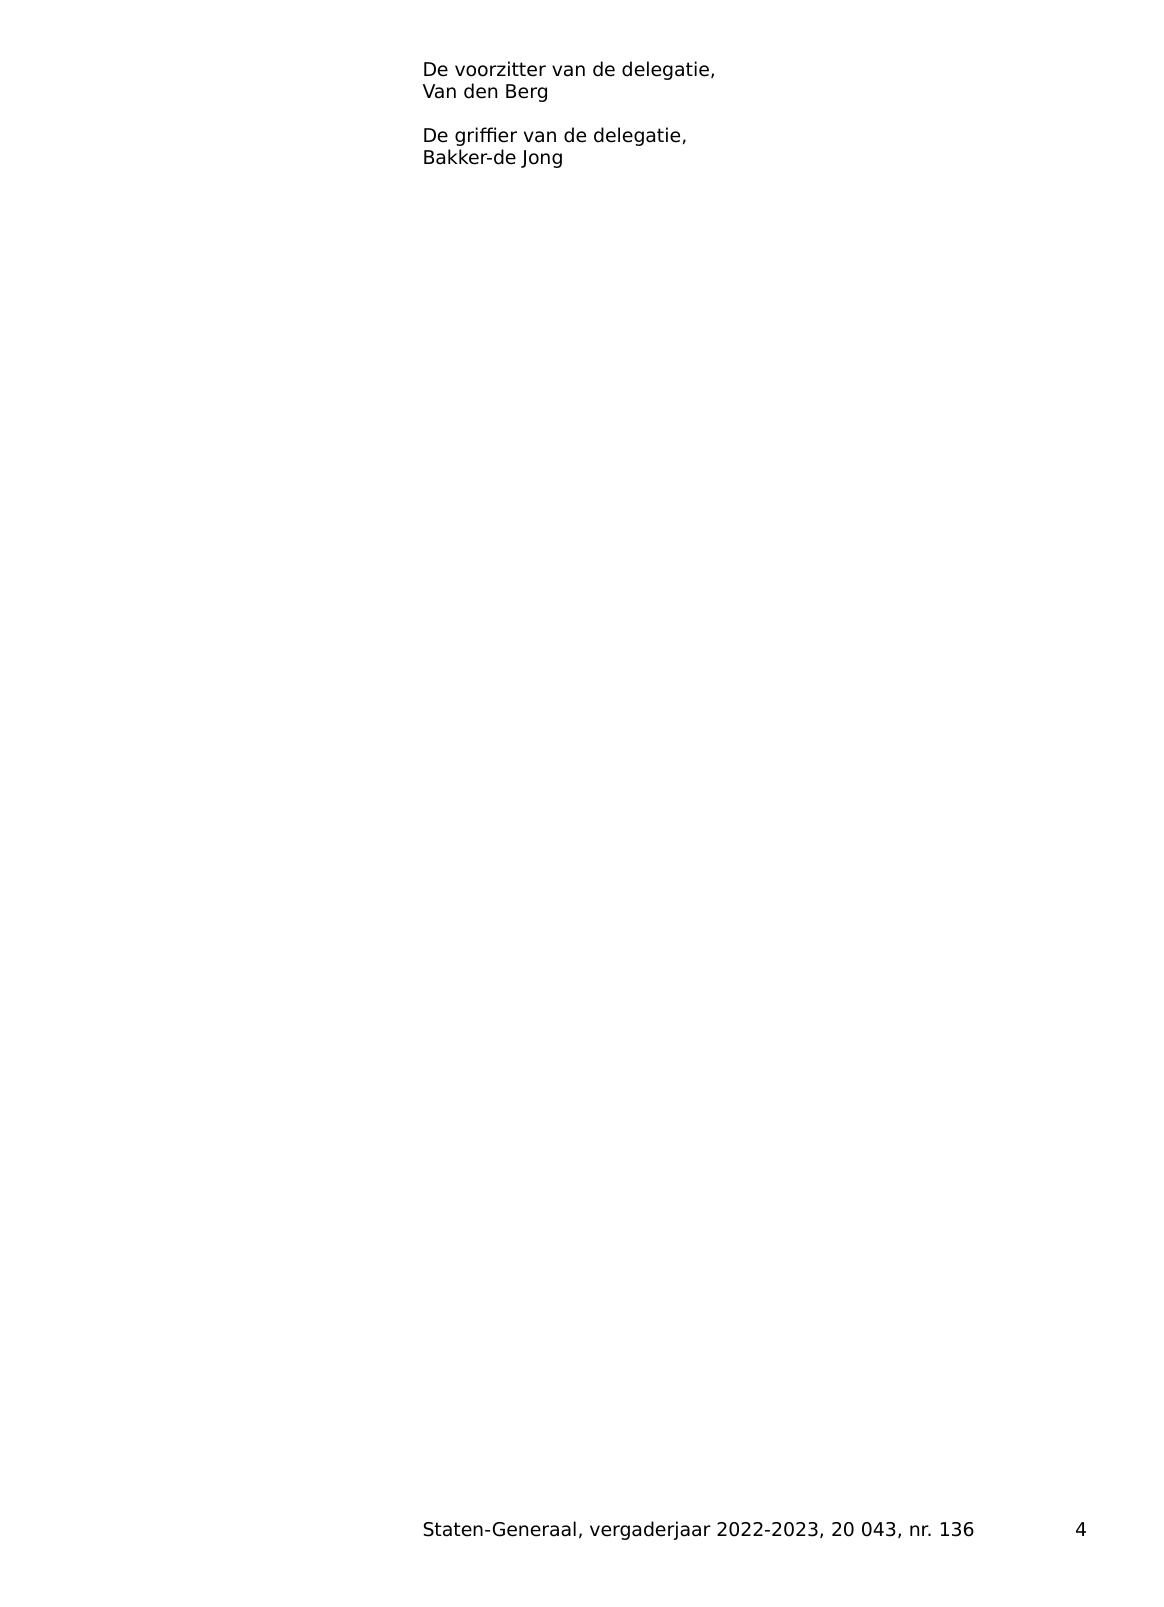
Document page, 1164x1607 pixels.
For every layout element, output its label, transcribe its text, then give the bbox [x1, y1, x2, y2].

text De voorzitter van de delegatie, Van den Berg [422, 59, 1087, 103]
text De griffier van de delegatie, Bakker-de Jong [422, 125, 1087, 169]
